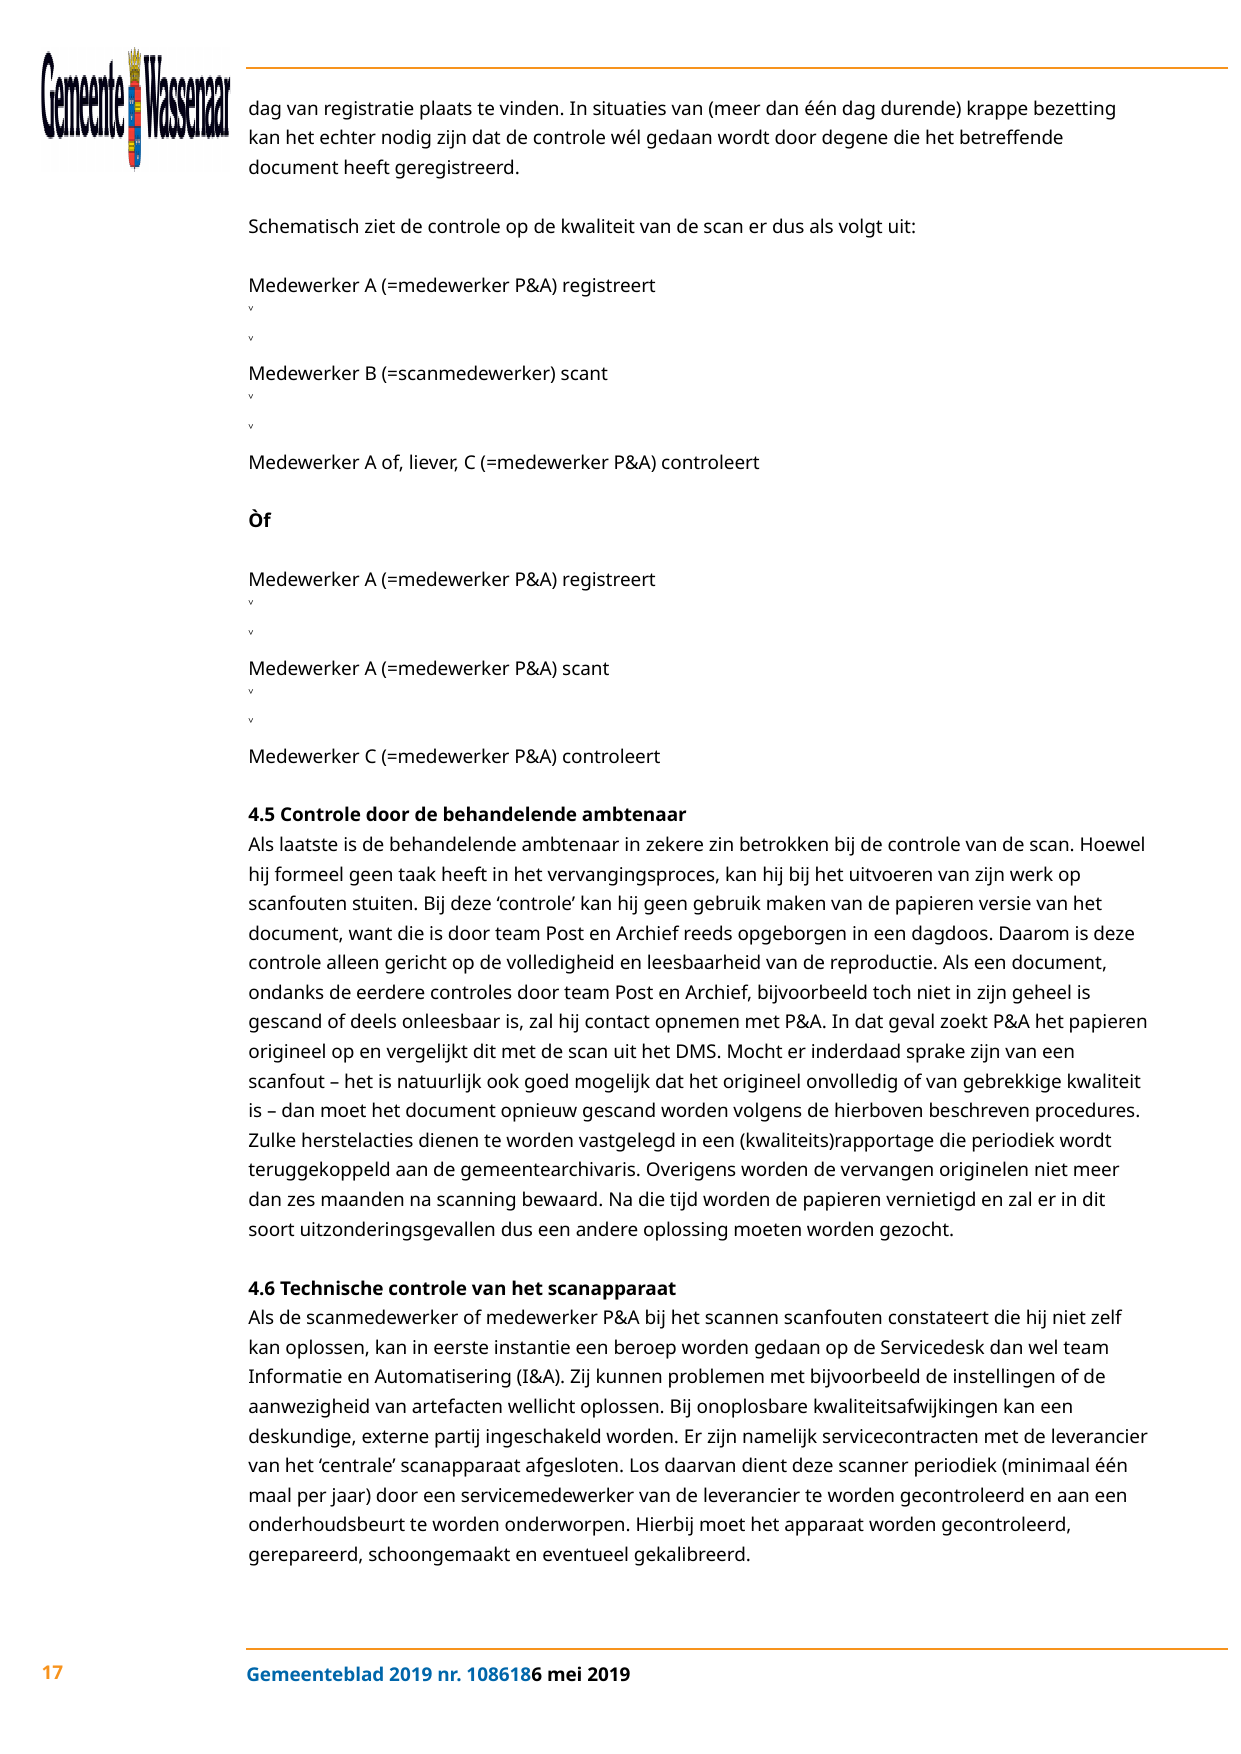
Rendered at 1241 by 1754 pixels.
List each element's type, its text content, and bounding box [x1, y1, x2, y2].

text ˅ [248, 419, 1152, 445]
text dag van registratie plaats te vinden. In situaties van (meer dan één dag durende) krappe bezetting kan het echter nodig zijn dat de controle wél gedaan wordt door degene die het betreffende document heeft geregistreerd. [248, 95, 1152, 180]
table_header Medewerker B (=scanmedewerker) scant [248, 361, 1152, 386]
text ˅ [248, 684, 1152, 709]
text ˅ [248, 596, 1152, 621]
text 4.5 Controle door de behandelende ambtenaar [248, 802, 1152, 827]
table_header Medewerker C (=medewerker P&A) controleert [248, 743, 1152, 769]
text Als laatste is de behandelende ambtenaar in zekere zin betrokken bij de controle van de scan. Hoewel hij formeel geen taak heeft in het vervangingsproces, kan hij bij het uitvoeren van zijn werk op scanfouten stuiten. Bij deze ‘controle’ kan hij geen gebruik maken van de papieren versie van het document, want die is door team Post en Archief reeds opgeborgen in een dagdoos. Daarom is deze controle alleen gericht op de volledigheid en leesbaarheid van de reproductie. Als een document, ondanks de eerdere controles door team Post en Archief, bijvoorbeeld toch niet in zijn geheel is gescand of deels onleesbaar is, zal hij contact opnemen met P&A. In dat geval zoekt P&A het papieren origineel op en vergelijkt dit met de scan uit het DMS. Mocht er inderdaad sprake zijn van een scanfout – het is natuurlijk ook goed mogelijk dat het origineel onvolledig of van gebrekkige kwaliteit is – dan moet het document opnieuw gescand worden volgens de hierboven beschreven procedures. Zulke herstelacties dienen te worden vastgelegd in een (kwaliteits)rapportage die periodiek wordt teruggekoppeld aan de gemeentearchivaris. Overigens worden de vervangen originelen niet meer dan zes maanden na scanning bewaard. Na die tijd worden de papieren vernietigd en zal er in dit soort uitzonderingsgevallen dus een andere oplossing moeten worden gezocht. [248, 831, 1152, 1242]
table_header Medewerker A (=medewerker P&A) registreert [248, 567, 1152, 592]
text ˅ [248, 625, 1152, 651]
table_header Medewerker A of, liever, C (=medewerker P&A) controleert [248, 449, 1152, 474]
table_header Medewerker A (=medewerker P&A) registreert [248, 273, 1152, 298]
text ˅ [248, 713, 1152, 739]
text ˅ [248, 301, 1152, 327]
text ˅ [248, 389, 1152, 415]
text Als de scanmedewerker of medewerker P&A bij het scannen scanfouten constateert die hij niet zelf kan oplossen, kan in eerste instantie een beroep worden gedaan op de Servicedesk dan wel team Informatie en Automatisering (I&A). Zij kunnen problemen met bijvoorbeeld de instellingen of de aanwezigheid van artefacten wellicht oplossen. Bij onoplosbare kwaliteitsafwijkingen kan een deskundige, externe partij ingeschakeld worden. Er zijn namelijk servicecontracten met de leverancier van het ‘centrale’ scanapparaat afgesloten. Los daarvan dient deze scanner periodiek (minimaal één maal per jaar) door een servicemedewerker van de leverancier te worden gecontroleerd en aan een onderhoudsbeurt te worden onderworpen. Hierbij moet het apparaat worden gecontroleerd, gerepareerd, schoongemaakt en eventueel gekalibreerd. [248, 1304, 1152, 1567]
table_header Medewerker A (=medewerker P&A) scant [248, 655, 1152, 681]
picture [41, 47, 231, 172]
text ˅ [248, 331, 1152, 357]
text Schematisch ziet de controle op de kwaliteit van de scan er dus als volgt uit: [248, 213, 1152, 239]
text Òf [248, 507, 1152, 533]
text 4.6 Technische controle van het scanapparaat [248, 1275, 1152, 1301]
